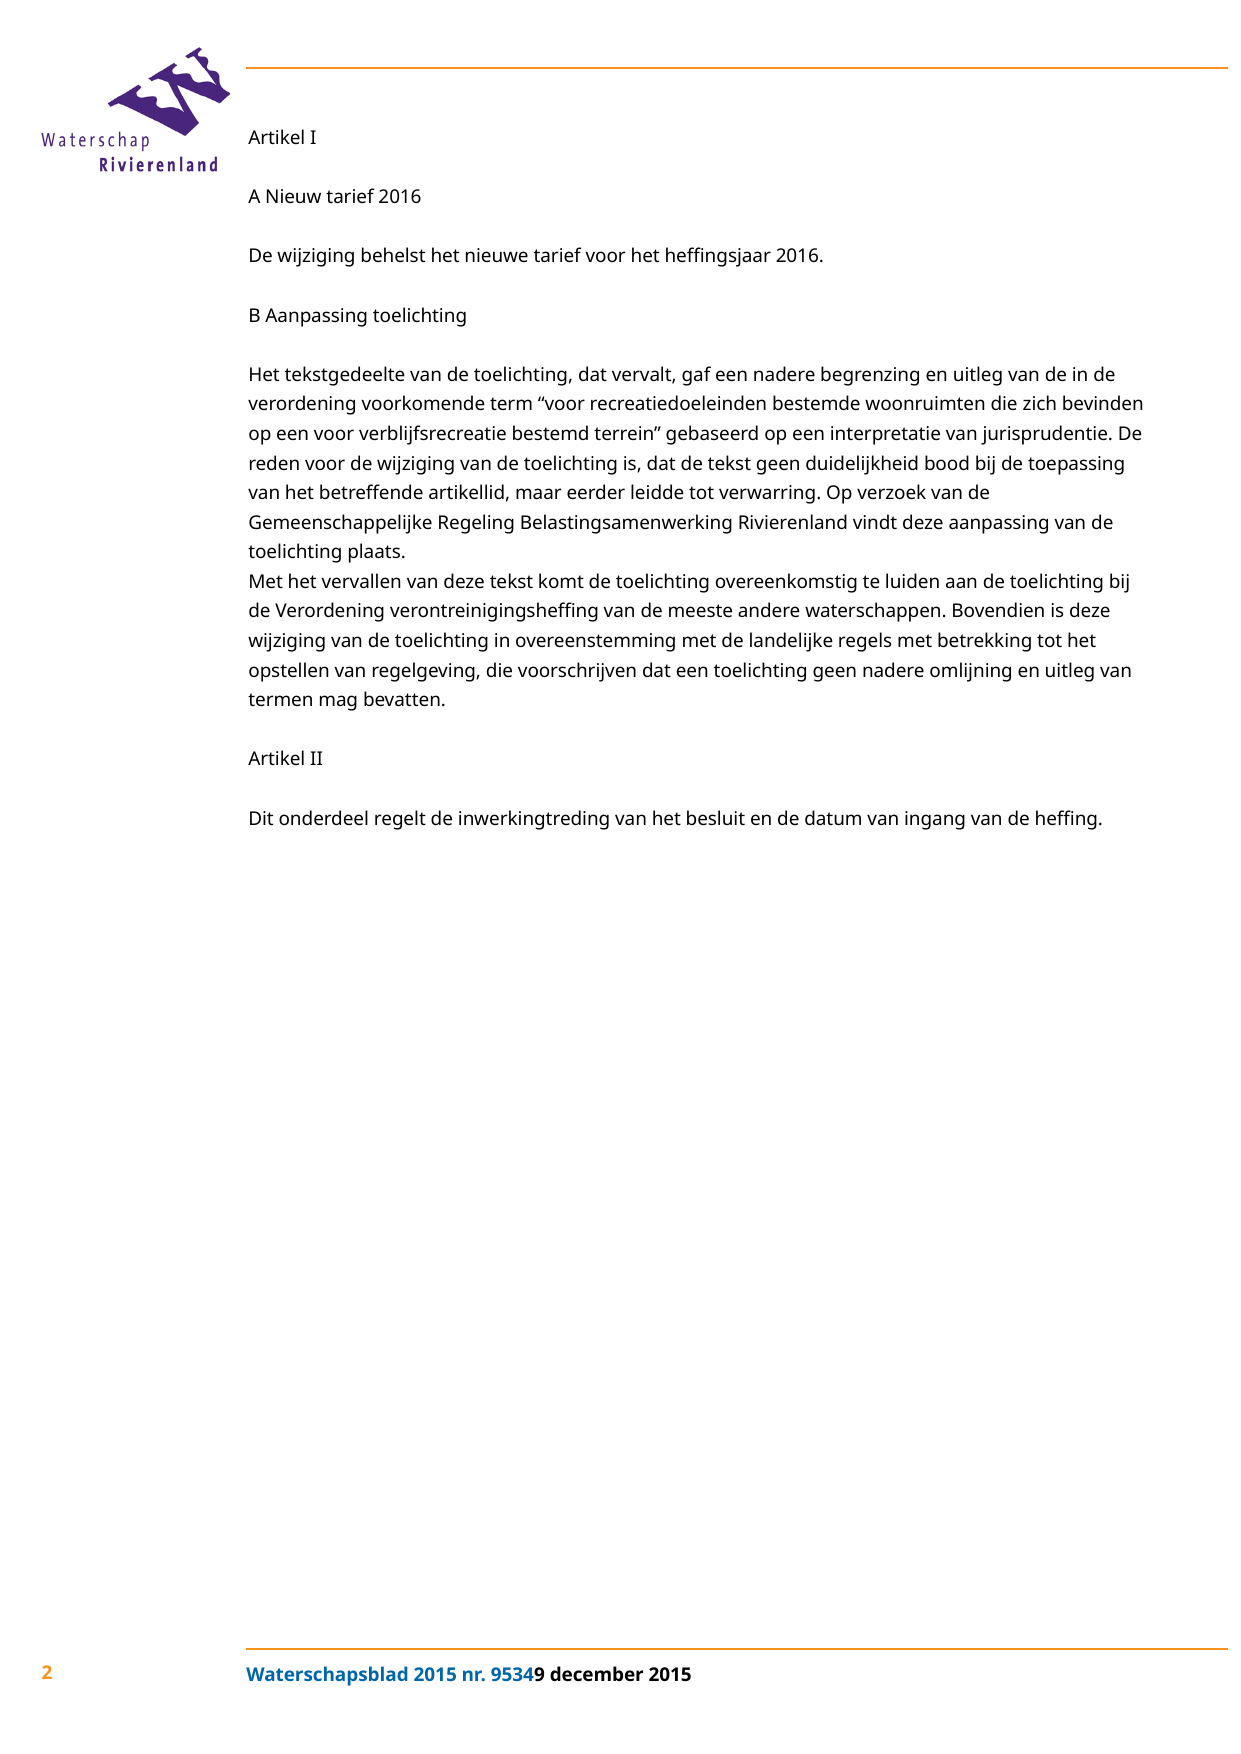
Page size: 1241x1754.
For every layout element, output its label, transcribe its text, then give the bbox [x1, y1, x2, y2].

text De wijziging behelst het nieuwe tarief voor het heffingsjaar 2016. [248, 243, 1152, 268]
text Het tekstgedeelte van de toelichting, dat vervalt, gaf een nadere begrenzing en uitleg van de in de verordening voorkomende term “voor recreatiedoeleinden bestemde woonruimten die zich bevinden op een voor verblijfsrecreatie bestemd terrein” gebaseerd op een interpretatie van jurisprudentie. De reden voor de wijziging van de toelichting is, dat de tekst geen duidelijkheid bood bij de toepassing van het betreffende artikellid, maar eerder leidde tot verwarring. Op verzoek van de Gemeenschappelijke Regeling Belastingsamenwerking Rivierenland vindt deze aanpassing van de toelichting plaats. [248, 361, 1152, 564]
text A Nieuw tarief 2016 [248, 183, 1152, 209]
text Met het vervallen van deze tekst komt de toelichting overeenkomstig te luiden aan de toelichting bij de Verordening verontreinigingsheffing van de meeste andere waterschappen. Bovendien is deze wijziging van de toelichting in overeenstemming met de landelijke regels met betrekking tot het opstellen van regelgeving, die voorschrijven dat een toelichting geen nadere omlijning en uitleg van termen mag bevatten. [248, 568, 1152, 712]
text B Aanpassing toelichting [248, 302, 1152, 328]
text Dit onderdeel regelt de inwerkingtreding van het besluit en de datum van ingang van de heffing. [248, 805, 1152, 831]
text Artikel II [248, 746, 1152, 771]
text Artikel I [248, 124, 1152, 150]
picture [41, 47, 231, 172]
